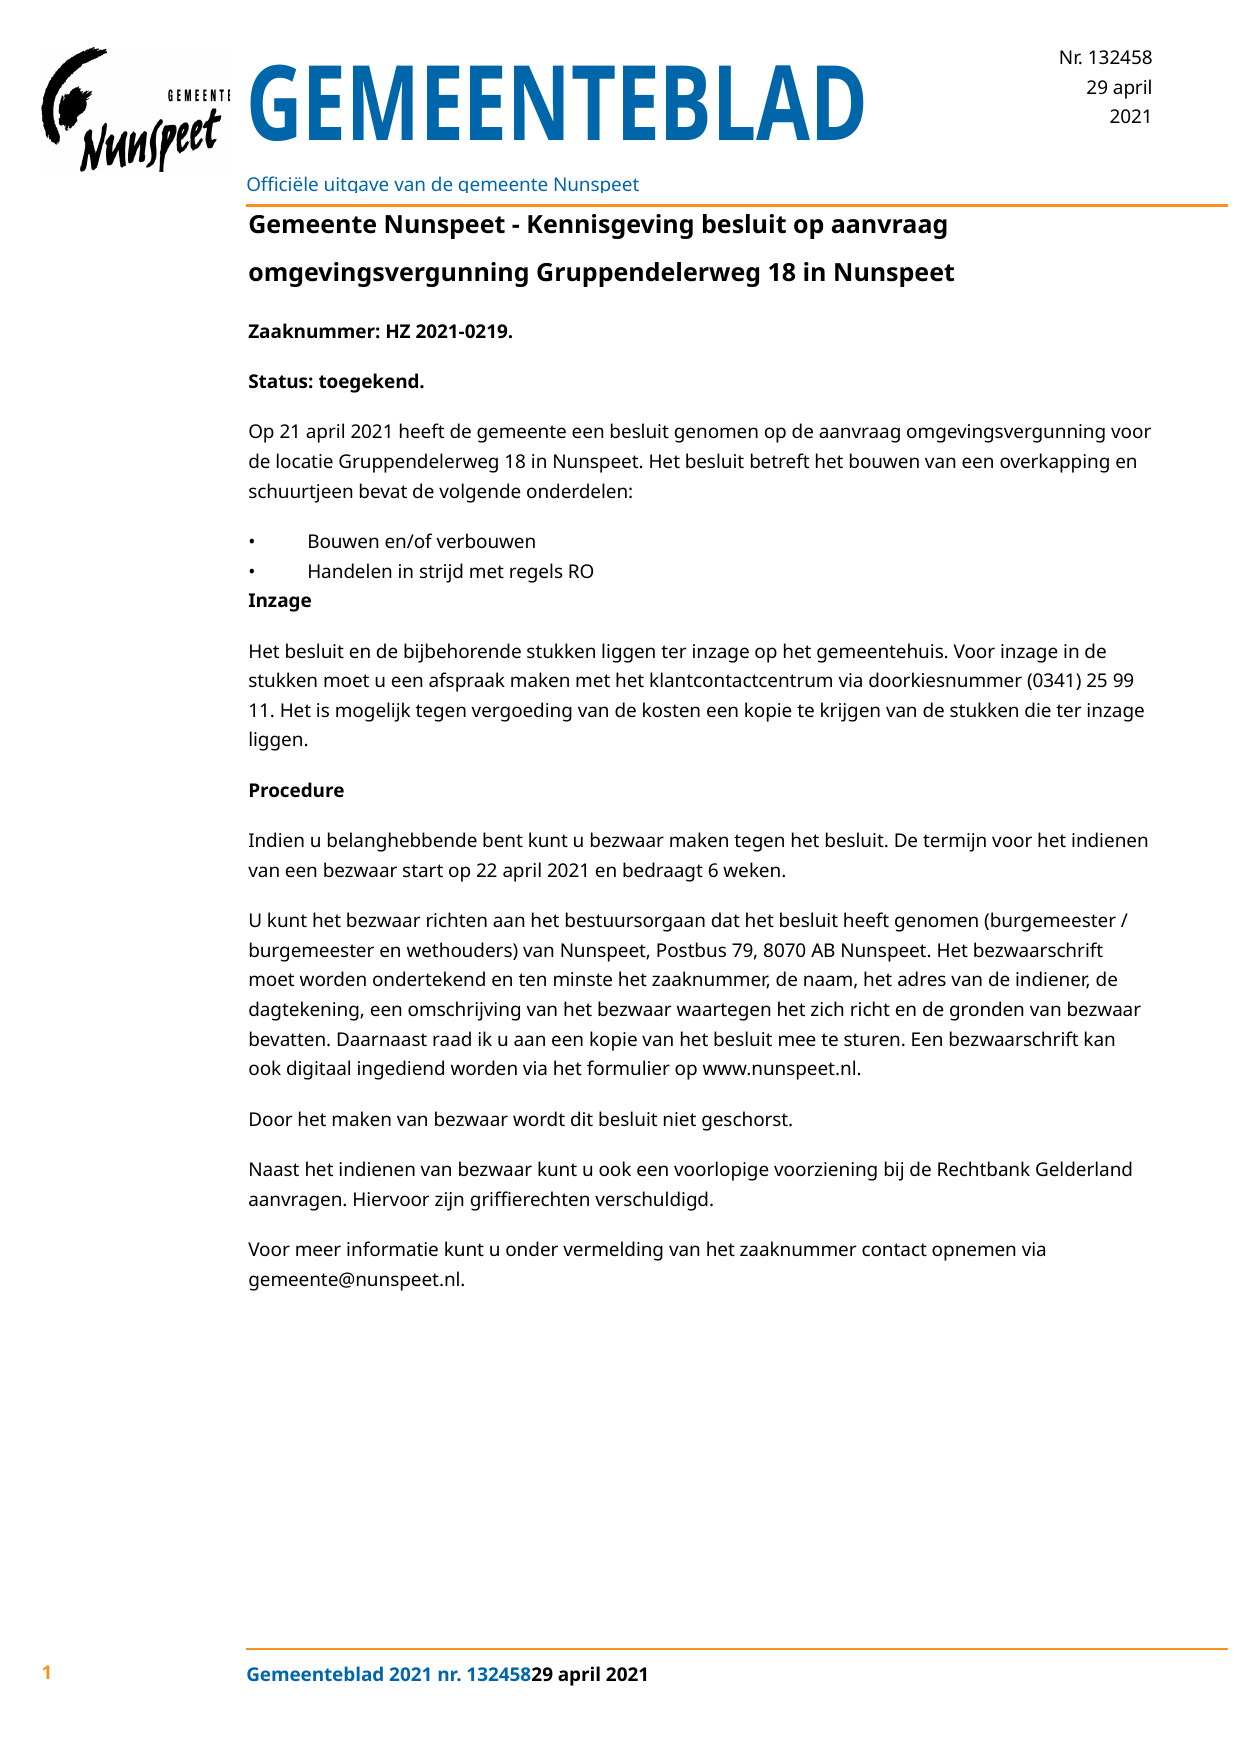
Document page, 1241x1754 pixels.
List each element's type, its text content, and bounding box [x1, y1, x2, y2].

text Procedure [248, 777, 1152, 803]
text Status: toegekend. [248, 368, 1152, 394]
text Naast het indienen van bezwaar kunt u ook een voorlopige voorziening bij de Rechtbank Gelderland aanvragen. Hiervoor zijn griffierechten verschuldigd. [248, 1156, 1152, 1212]
text Het besluit en de bijbehorende stukken liggen ter inzage op het gemeentehuis. Voor inzage in de stukken moet u een afspraak maken met het klantcontactcentrum via doorkiesnummer (0341) 25 99 11. Het is mogelijk tegen vergoeding van de kosten een kopie te krijgen van de stukken die ter inzage liggen. [248, 638, 1152, 752]
list Bouwen en/of verbouwen [248, 528, 1152, 554]
text Op 21 april 2021 heeft de gemeente een besluit genomen op de aanvraag omgevingsvergunning voor de locatie Gruppendelerweg 18 in Nunspeet. Het besluit betreft het bouwen van een overkapping en schuurtjeen bevat de volgende onderdelen: [248, 419, 1152, 504]
text U kunt het bezwaar richten aan het bestuursorgaan dat het besluit heeft genomen (burgemeester / burgemeester en wethouders) van Nunspeet, Postbus 79, 8070 AB Nunspeet. Het bezwaarschrift moet worden ondertekend en ten minste het zaaknummer, de naam, het adres van de indiener, de dagtekening, een omschrijving van het bezwaar waartegen het zich richt en de gronden van bezwaar bevatten. Daarnaast raad ik u aan een kopie van het besluit mee te sturen. Een bezwaarschrift kan ook digitaal ingediend worden via het formulier op www.nunspeet.nl. [248, 907, 1152, 1081]
text Gemeente Nunspeet - Kennisgeving besluit op aanvraag omgevingsvergunning Gruppendelerweg 18 in Nunspeet [248, 207, 1152, 288]
text Inzage [248, 587, 1152, 613]
text Indien u belanghebbende bent kunt u bezwaar maken tegen het besluit. De termijn voor het indienen van een bezwaar start op 22 april 2021 en bedraagt 6 weken. [248, 827, 1152, 883]
text Voor meer informatie kunt u onder vermelding van het zaaknummer contact opnemen via gemeente@nunspeet.nl. [248, 1236, 1152, 1292]
text Zaaknummer: HZ 2021-0219. [248, 318, 1152, 344]
list Handelen in strijd met regels RO [248, 558, 1152, 584]
text Door het maken van bezwaar wordt dit besluit niet geschorst. [248, 1106, 1152, 1132]
picture [41, 47, 231, 172]
